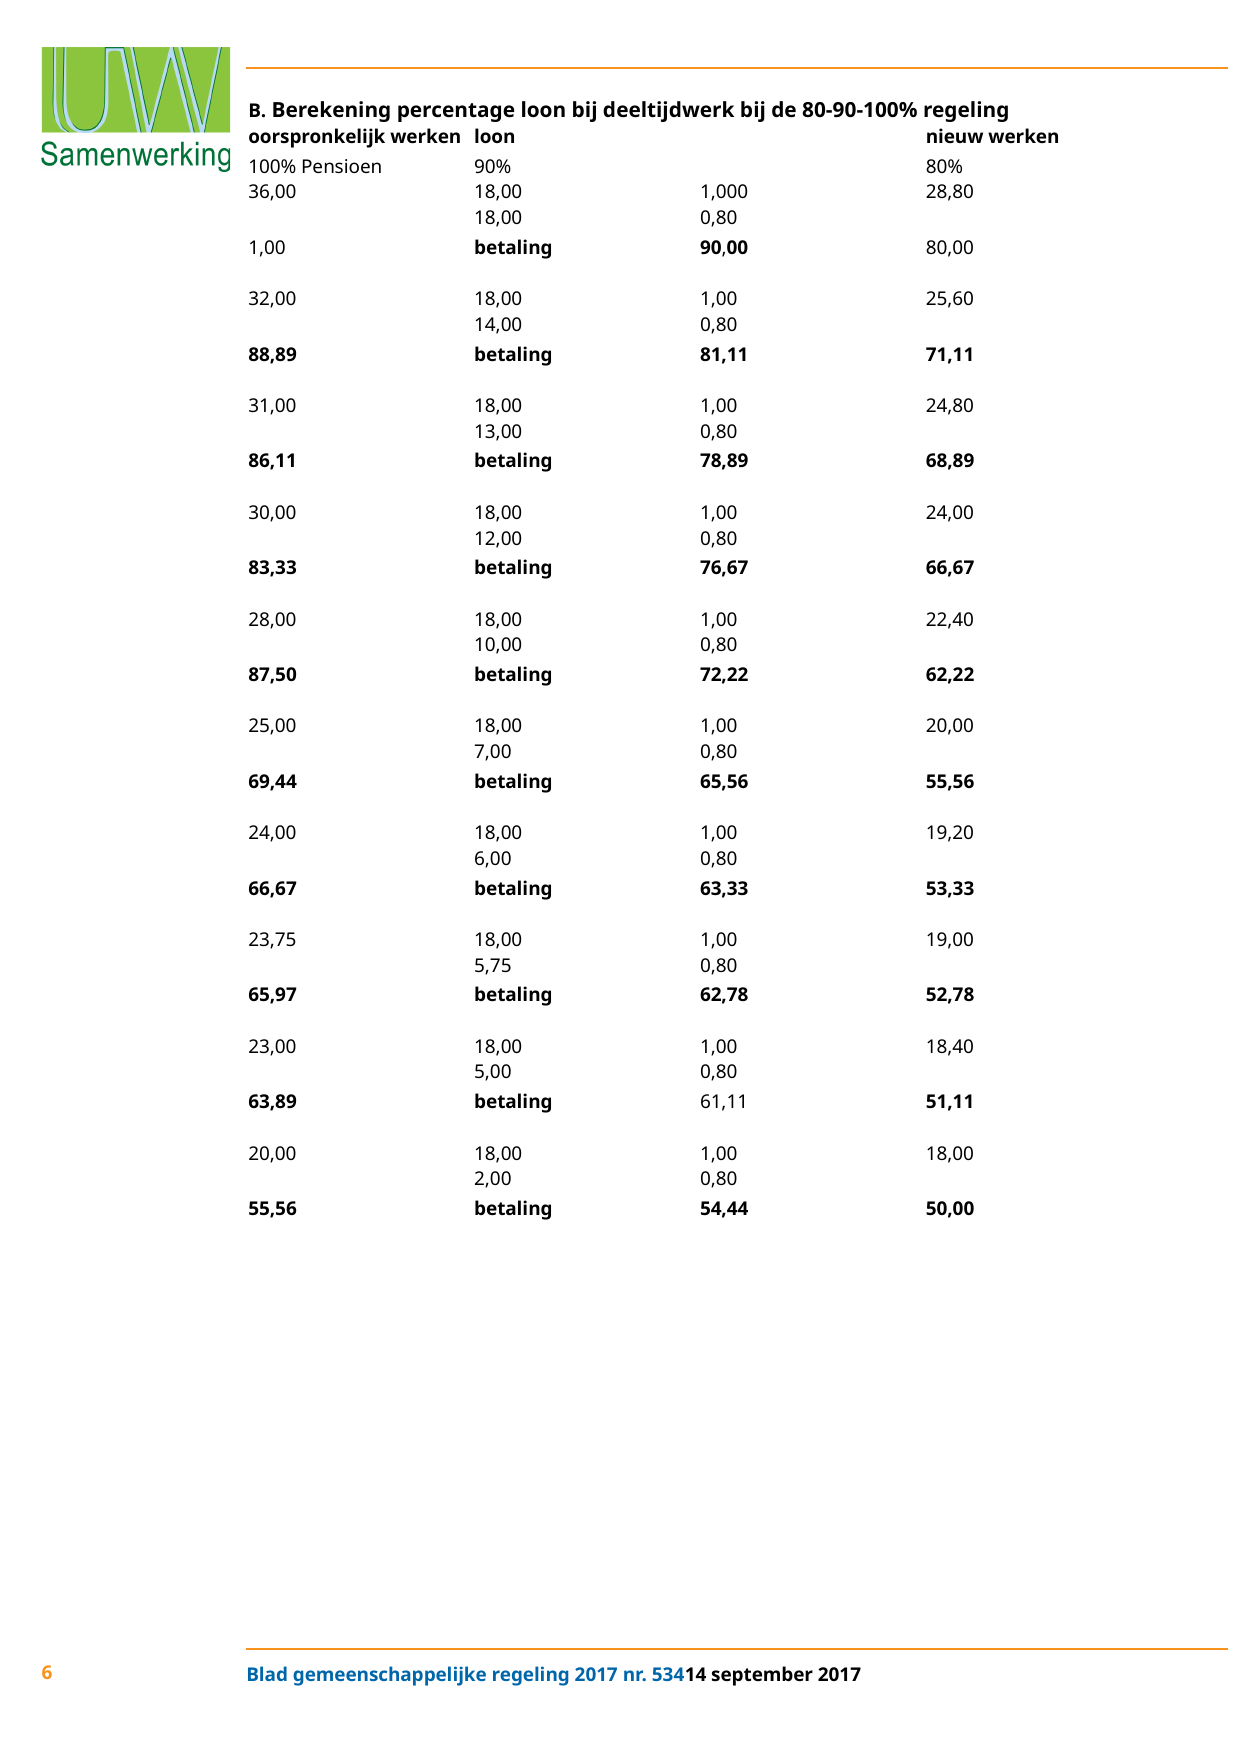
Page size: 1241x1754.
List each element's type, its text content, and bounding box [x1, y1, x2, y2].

table_cell 54,44 [700, 1195, 926, 1221]
table_cell 7,00 [474, 738, 700, 768]
table_cell betaling [474, 341, 700, 367]
table_cell [926, 260, 1152, 286]
table_cell 24,00 [248, 819, 474, 845]
table_cell betaling [474, 1195, 700, 1221]
table_cell 65,56 [700, 768, 926, 794]
text B. Berekening percentage loon bij deeltijdwerk bij de 80-90-100% regeling [248, 95, 1152, 123]
table_cell betaling [474, 448, 700, 473]
table_cell 20,00 [926, 713, 1152, 768]
table_cell 63,33 [700, 875, 926, 900]
table_cell 0,80 [700, 845, 926, 875]
table_cell betaling [474, 768, 700, 794]
table_cell 61,11 [700, 1088, 926, 1114]
table_cell betaling [474, 554, 700, 580]
table_cell [248, 473, 474, 499]
table_cell 1,00 [700, 1140, 926, 1165]
table_cell 2,00 [474, 1165, 700, 1195]
table_cell [474, 367, 700, 392]
table_cell 23,00 [248, 1033, 474, 1059]
table_header loon 90% [474, 124, 926, 179]
table_cell [700, 1007, 926, 1033]
table_cell 28,00 [248, 606, 474, 632]
table_cell [248, 1007, 474, 1033]
table_cell 0,80 [700, 1165, 926, 1195]
table_header nieuw werken 80% [926, 124, 1152, 179]
table_cell 87,50 [248, 661, 474, 687]
table_cell [474, 1114, 700, 1140]
table_cell [700, 580, 926, 606]
table_cell 23,75 [248, 926, 474, 952]
table_cell 5,75 [474, 952, 700, 981]
table_cell 1,00 [700, 286, 926, 311]
table_cell 69,44 [248, 768, 474, 794]
picture [41, 47, 231, 172]
table_cell 0,80 [700, 418, 926, 448]
table_cell [474, 1007, 700, 1033]
table_cell [926, 367, 1152, 392]
table_cell [474, 794, 700, 819]
table_cell 0,80 [700, 952, 926, 981]
table_cell 1,00 [700, 392, 926, 418]
table_cell 1,00 [248, 234, 474, 260]
table_cell [248, 367, 474, 392]
table_cell 18,00 [474, 926, 700, 952]
table_cell 0,80 [700, 1059, 926, 1088]
table_cell 83,33 [248, 554, 474, 580]
table_cell 18,00 [474, 179, 700, 204]
table_cell 88,89 [248, 341, 474, 367]
table_cell [926, 1114, 1152, 1140]
table_cell 30,00 [248, 499, 474, 525]
table_cell [474, 260, 700, 286]
table_cell 18,00 [474, 392, 700, 418]
table_cell 62,78 [700, 981, 926, 1007]
table_cell 0,80 [700, 632, 926, 661]
table_cell betaling [474, 1088, 700, 1114]
table_cell 66,67 [248, 875, 474, 900]
table_cell 78,89 [700, 448, 926, 473]
table_cell 72,22 [700, 661, 926, 687]
table_cell 14,00 [474, 311, 700, 341]
table_cell 5,00 [474, 1059, 700, 1088]
table_cell betaling [474, 234, 700, 260]
table_cell [248, 1114, 474, 1140]
table_cell [700, 367, 926, 392]
table_cell 19,20 [926, 819, 1152, 875]
table_cell [474, 473, 700, 499]
table_cell 1,00 [700, 713, 926, 738]
table_cell 18,00 [474, 205, 700, 234]
table_cell 50,00 [926, 1195, 1152, 1221]
table_cell betaling [474, 875, 700, 900]
table_cell 18,00 [474, 1033, 700, 1059]
table_cell 62,22 [926, 661, 1152, 687]
table_cell [700, 260, 926, 286]
table_cell [248, 205, 474, 234]
table_cell 1,00 [700, 926, 926, 952]
table_cell 0,80 [700, 311, 926, 341]
table_cell [248, 525, 474, 554]
table_cell [700, 473, 926, 499]
table_cell 24,00 [926, 499, 1152, 554]
table_cell 18,00 [474, 1140, 700, 1165]
table_cell 18,00 [474, 713, 700, 738]
table_cell 80,00 [926, 234, 1152, 260]
table_cell 55,56 [248, 1195, 474, 1221]
table_cell 36,00 [248, 179, 474, 204]
table_cell 32,00 [248, 286, 474, 311]
table_cell [926, 794, 1152, 819]
table_cell [248, 418, 474, 448]
table_cell 68,89 [926, 448, 1152, 473]
table_cell [248, 580, 474, 606]
table_cell 10,00 [474, 632, 700, 661]
table_cell [700, 1114, 926, 1140]
table_cell 90,00 [700, 234, 926, 260]
table_cell [248, 952, 474, 981]
table_cell 18,00 [474, 819, 700, 845]
table_cell 13,00 [474, 418, 700, 448]
table_cell 18,40 [926, 1033, 1152, 1088]
table_cell [248, 1059, 474, 1088]
table_cell [474, 687, 700, 713]
table_cell [700, 687, 926, 713]
table_cell 71,11 [926, 341, 1152, 367]
table_cell [248, 311, 474, 341]
table_cell 18,00 [474, 499, 700, 525]
table_header oorspronkelijk werken 100% Pensioen [248, 124, 474, 179]
table_cell [248, 260, 474, 286]
table_cell 25,00 [248, 713, 474, 738]
table_cell [248, 845, 474, 875]
table_cell 0,80 [700, 525, 926, 554]
table_cell [248, 900, 474, 926]
table_cell betaling [474, 981, 700, 1007]
table_cell [926, 900, 1152, 926]
table_cell 53,33 [926, 875, 1152, 900]
table_cell [700, 900, 926, 926]
table_cell 18,00 [926, 1140, 1152, 1195]
table_cell [926, 687, 1152, 713]
table_cell 86,11 [248, 448, 474, 473]
table_cell 0,80 [700, 205, 926, 234]
table_cell 52,78 [926, 981, 1152, 1007]
table_cell 1,00 [700, 1033, 926, 1059]
table_cell [248, 1165, 474, 1195]
table_cell 24,80 [926, 392, 1152, 448]
table_cell 12,00 [474, 525, 700, 554]
table_cell 66,67 [926, 554, 1152, 580]
table_cell [926, 473, 1152, 499]
table_cell 19,00 [926, 926, 1152, 981]
table_cell 63,89 [248, 1088, 474, 1114]
table_cell [248, 794, 474, 819]
table_cell 1,00 [700, 819, 926, 845]
table_cell [700, 794, 926, 819]
table_cell [926, 580, 1152, 606]
table_cell 65,97 [248, 981, 474, 1007]
table_cell 6,00 [474, 845, 700, 875]
table_cell 81,11 [700, 341, 926, 367]
table_cell 1,00 [700, 499, 926, 525]
table_cell [474, 580, 700, 606]
table_cell 31,00 [248, 392, 474, 418]
table_cell 1,000 [700, 179, 926, 204]
table_cell [248, 687, 474, 713]
table_cell [248, 632, 474, 661]
table_cell 22,40 [926, 606, 1152, 661]
table_cell 0,80 [700, 738, 926, 768]
table_cell betaling [474, 661, 700, 687]
table_cell 51,11 [926, 1088, 1152, 1114]
table_cell [926, 1007, 1152, 1033]
table_cell 25,60 [926, 286, 1152, 341]
table_cell 1,00 [700, 606, 926, 632]
table_cell [474, 900, 700, 926]
table_cell 18,00 [474, 286, 700, 311]
table_cell 28,80 [926, 179, 1152, 234]
table_cell 20,00 [248, 1140, 474, 1165]
table_cell [248, 738, 474, 768]
table_cell 55,56 [926, 768, 1152, 794]
table_cell 18,00 [474, 606, 700, 632]
table_cell 76,67 [700, 554, 926, 580]
